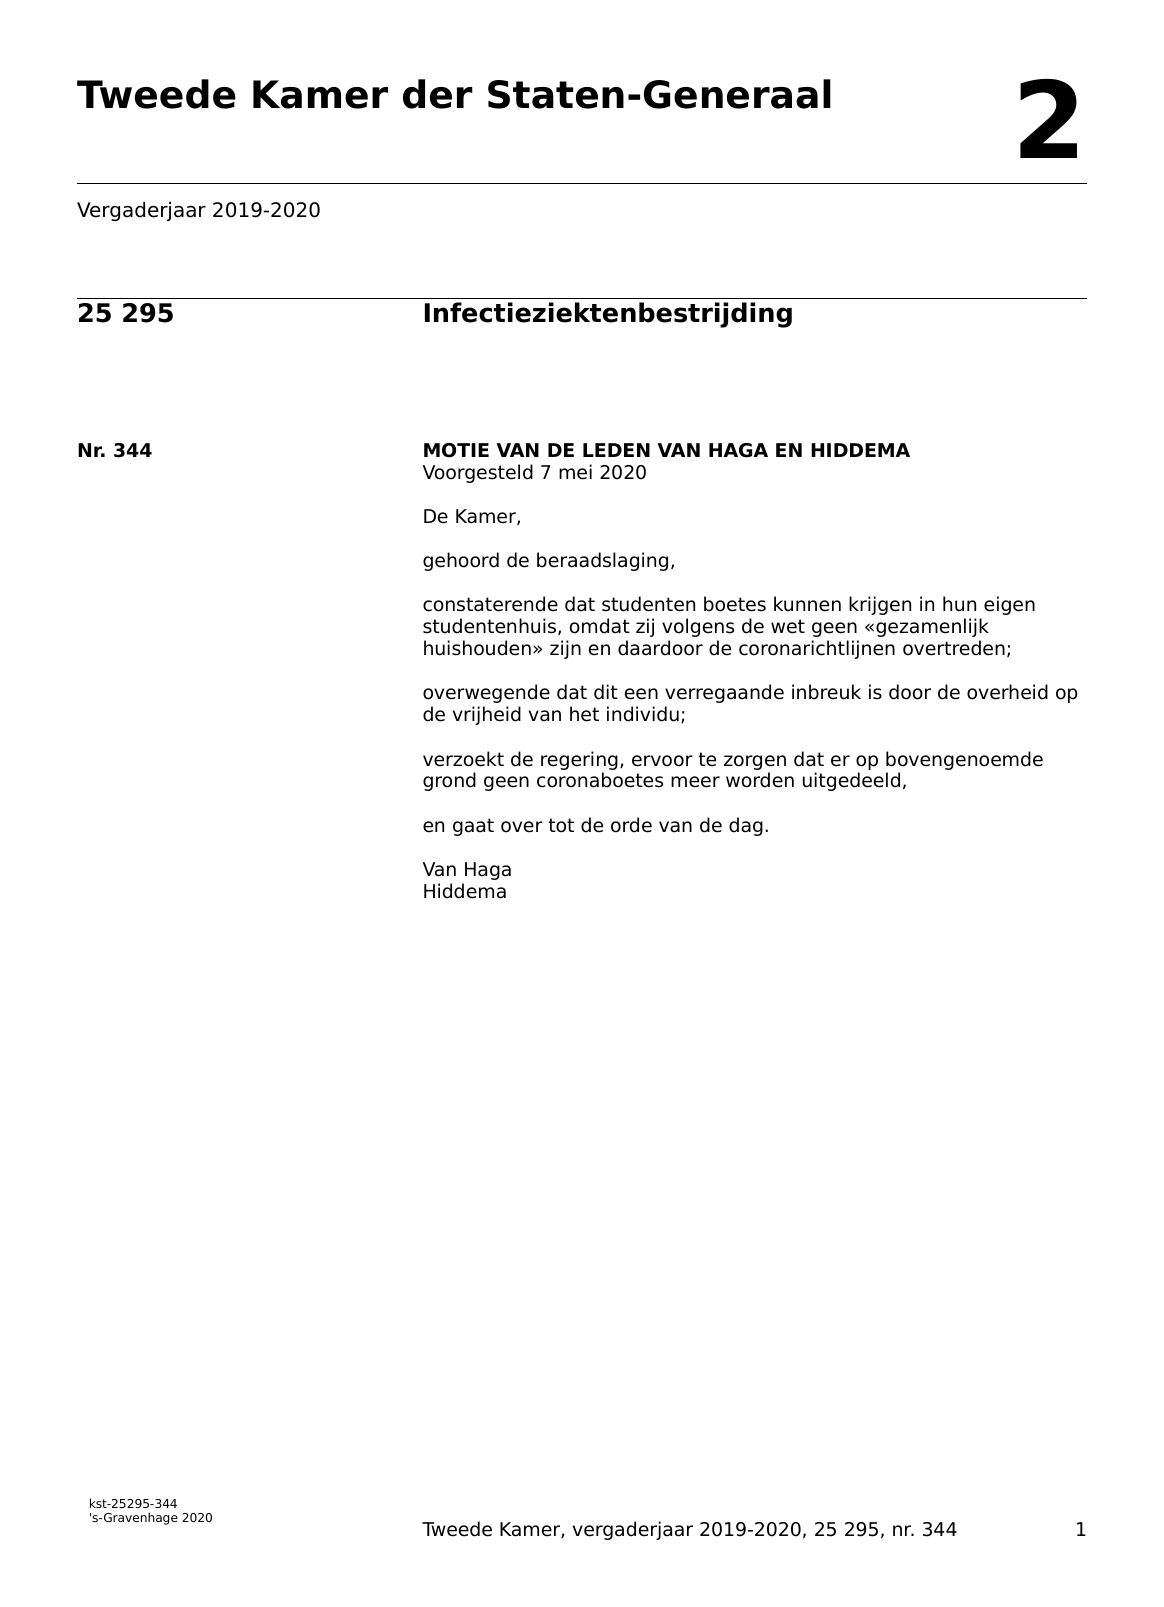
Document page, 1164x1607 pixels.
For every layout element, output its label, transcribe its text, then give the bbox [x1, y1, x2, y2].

text en gaat over tot de orde van de dag. [422, 814, 1087, 837]
text verzoekt de regering, ervoor te zorgen dat er op bovengenoemde grond geen coronaboetes meer worden uitgedeeld, [422, 748, 1087, 792]
table_cell Vergaderjaar 2019-2020 [77, 184, 1087, 298]
text overwegende dat dit een verregaande inbreuk is door de overheid op de vrijheid van het individu; [422, 682, 1087, 726]
text Voorgesteld 7 mei 2020 [422, 462, 1087, 484]
text kst-25295-344 [88, 1497, 323, 1511]
text Van Haga [422, 859, 1087, 881]
text Hiddema [422, 881, 1087, 903]
table_header 2 [886, 59, 1087, 183]
text constaterende dat studenten boetes kunnen krijgen in hun eigen studentenhuis, omdat zij volgens de wet geen «gezamenlijk huishouden» zijn en daardoor de coronarichtlijnen overtreden; [422, 594, 1087, 660]
text gehoord de beraadslaging, [422, 550, 1087, 572]
text De Kamer, [422, 506, 1087, 528]
text 's-Gravenhage 2020 [88, 1511, 323, 1525]
subtitle Nr. 344 MOTIE VAN DE LEDEN VAN HAGA EN HIDDEMA [77, 440, 1087, 462]
subtitle 25 295 Infectieziektenbestrijding [77, 299, 1087, 329]
table_header Tweede Kamer der Staten-Generaal [77, 59, 886, 183]
